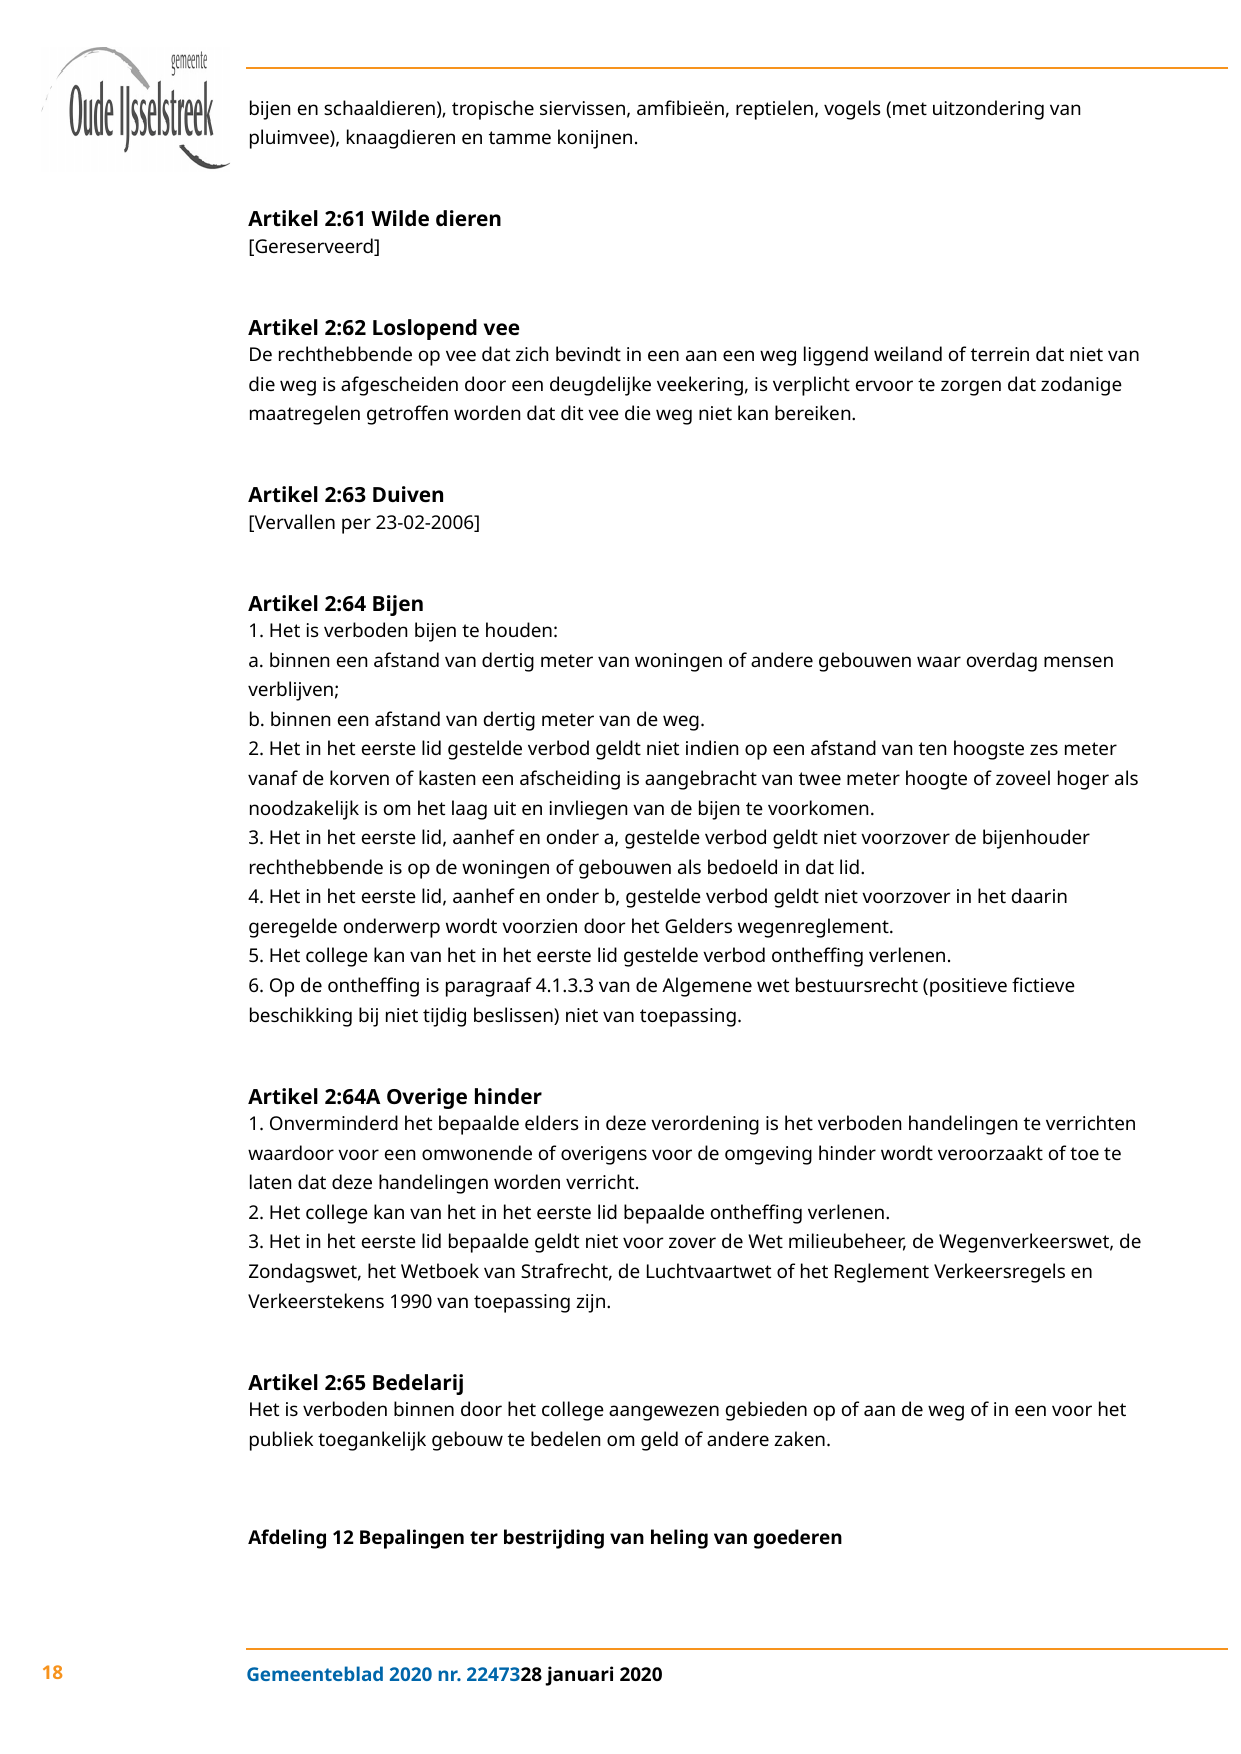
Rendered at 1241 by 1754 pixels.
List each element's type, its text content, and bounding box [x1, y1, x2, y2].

picture [41, 47, 231, 172]
text Afdeling 12 Bepalingen ter bestrijding van heling van goederen [248, 1522, 1152, 1550]
text Artikel 2:62 Loslopend vee [248, 313, 1152, 341]
text 4. Het in het eerste lid, aanhef en onder b, gestelde verbod geldt niet voorzover in het daarin geregelde onderwerp wordt voorzien door het Gelders wegenreglement. [248, 883, 1152, 939]
text [Vervallen per 23-02-2006] [248, 509, 1152, 534]
text 5. Het college kan van het in het eerste lid gestelde verbod ontheffing verlenen. [248, 943, 1152, 968]
text Artikel 2:61 Wilde dieren [248, 204, 1152, 233]
text 3. Het in het eerste lid, aanhef en onder a, gestelde verbod geldt niet voorzover de bijenhouder rechthebbende is op de woningen of gebouwen als bedoeld in dat lid. [248, 824, 1152, 880]
text De rechthebbende op vee dat zich bevindt in een aan een weg liggend weiland of terrein dat niet van die weg is afgescheiden door een deugdelijke veekering, is verplicht ervoor te zorgen dat zodanige maatregelen getroffen worden dat dit vee die weg niet kan bereiken. [248, 341, 1152, 426]
text 2. Het college kan van het in het eerste lid bepaalde ontheffing verlenen. [248, 1199, 1152, 1225]
text 2. Het in het eerste lid gestelde verbod geldt niet indien op een afstand van ten hoogste zes meter vanaf de korven of kasten een afscheiding is aangebracht van twee meter hoogte of zoveel hoger als noodzakelijk is om het laag uit en invliegen van de bijen te voorkomen. [248, 736, 1152, 821]
text a. binnen een afstand van dertig meter van woningen of andere gebouwen waar overdag mensen verblijven; [248, 647, 1152, 702]
text bijen en schaaldieren), tropische siervissen, amfibieën, reptielen, vogels (met uitzondering van pluimvee), knaagdieren en tamme konijnen. [248, 95, 1152, 150]
text 1. Onverminderd het bepaalde elders in deze verordening is het verboden handelingen te verrichten waardoor voor een omwonende of overigens voor de omgeving hinder wordt veroorzaakt of toe te laten dat deze handelingen worden verricht. [248, 1110, 1152, 1195]
text Artikel 2:64 Bijen [248, 589, 1152, 617]
text 1. Het is verboden bijen te houden: [248, 617, 1152, 643]
text Artikel 2:63 Duiven [248, 480, 1152, 509]
text Het is verboden binnen door het college aangewezen gebieden op of aan de weg of in een voor het publiek toegankelijk gebouw te bedelen om geld of andere zaken. [248, 1396, 1152, 1452]
text [Gereserveerd] [248, 233, 1152, 258]
text Artikel 2:64A Overige hinder [248, 1082, 1152, 1110]
text b. binnen een afstand van dertig meter van de weg. [248, 706, 1152, 732]
text 3. Het in het eerste lid bepaalde geldt niet voor zover de Wet milieubeheer, de Wegenverkeerswet, de Zondagswet, het Wetboek van Strafrecht, de Luchtvaartwet of het Reglement Verkeersregels en Verkeerstekens 1990 van toepassing zijn. [248, 1229, 1152, 1313]
text 6. Op de ontheffing is paragraaf 4.1.3.3 van de Algemene wet bestuursrecht (positieve fictieve beschikking bij niet tijdig beslissen) niet van toepassing. [248, 972, 1152, 1028]
text Artikel 2:65 Bedelarij [248, 1368, 1152, 1396]
